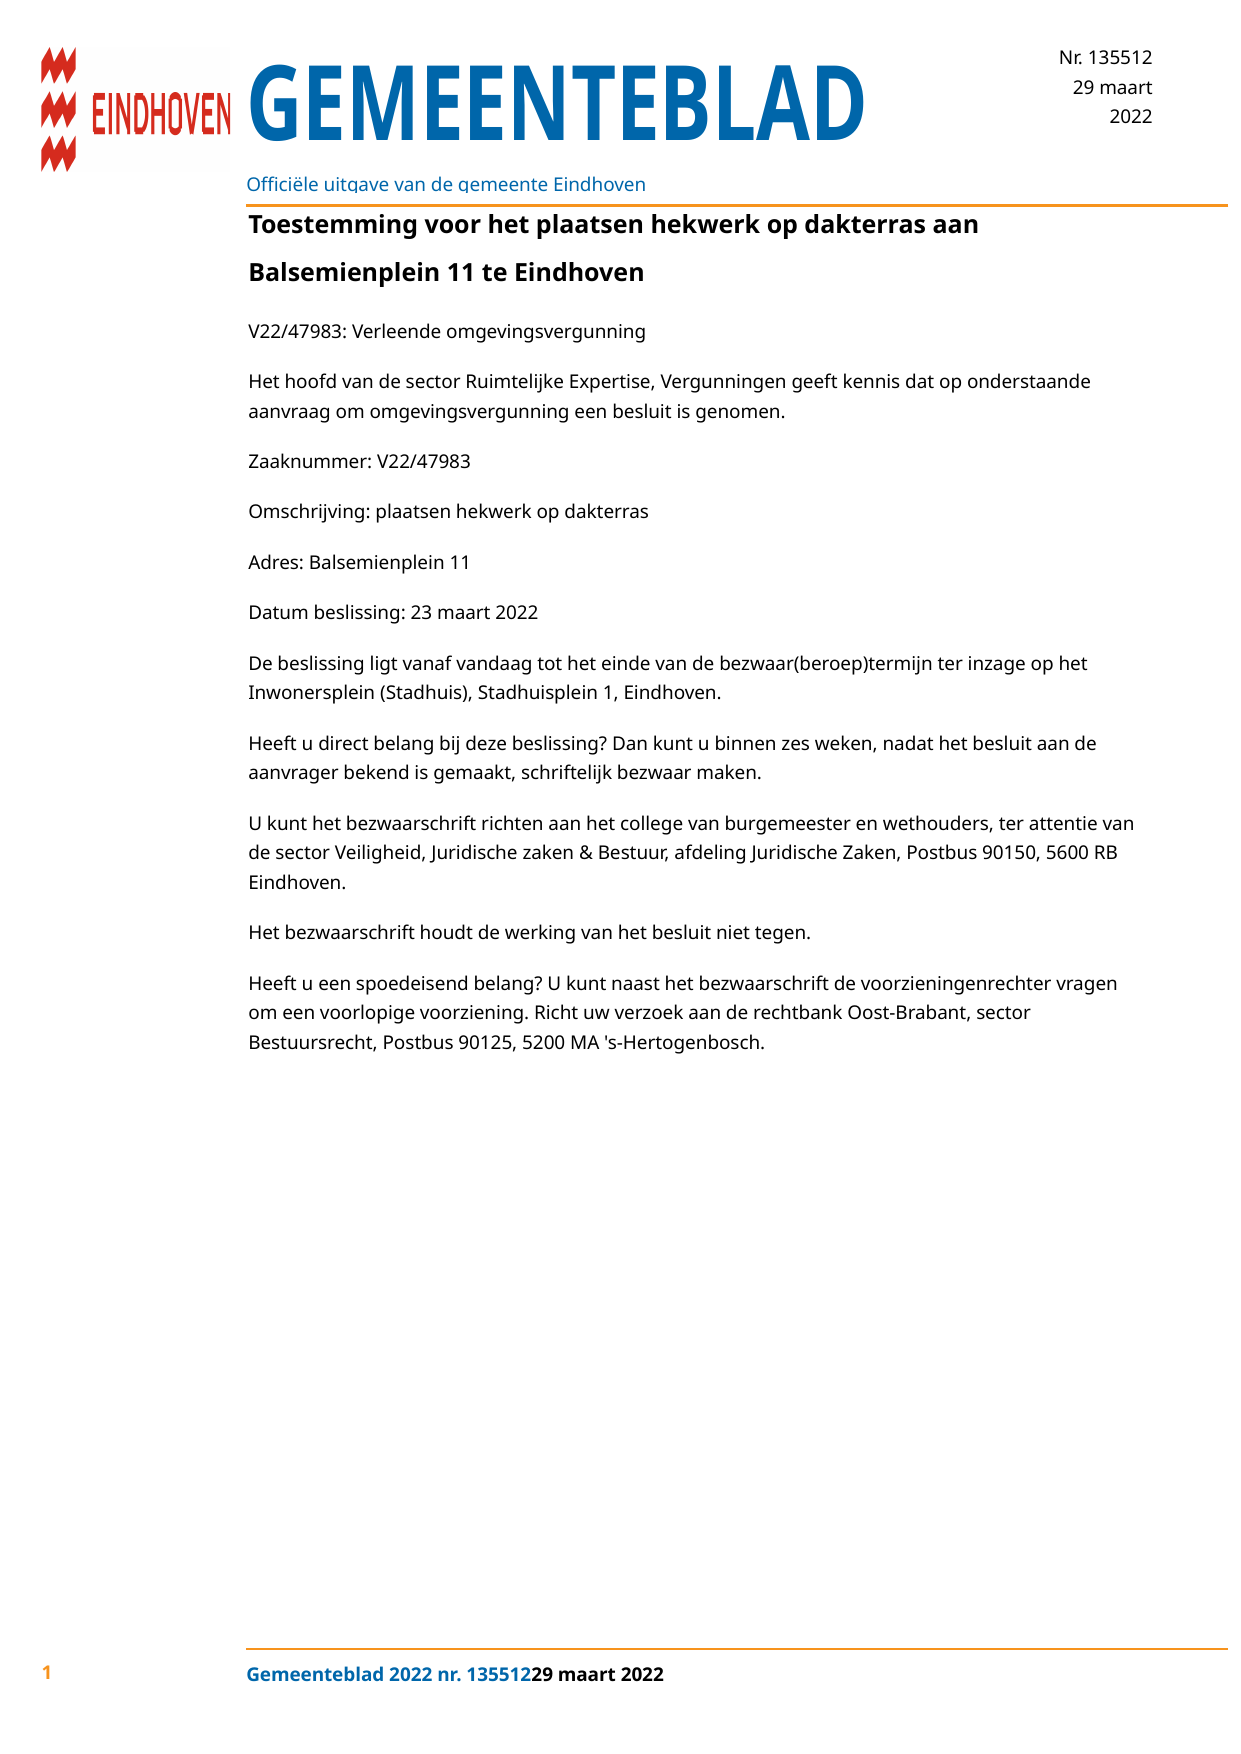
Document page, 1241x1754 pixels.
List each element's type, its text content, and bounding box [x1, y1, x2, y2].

text Het bezwaarschrift houdt de werking van het besluit niet tegen. [248, 919, 1152, 945]
text Het hoofd van de sector Ruimtelijke Expertise, Vergunningen geeft kennis dat op onderstaande aanvraag om omgevingsvergunning een besluit is genomen. [248, 368, 1152, 424]
text Zaaknummer: V22/47983 [248, 448, 1152, 474]
text Adres: Balsemienplein 11 [248, 549, 1152, 575]
text Omschrijving: plaatsen hekwerk op dakterras [248, 499, 1152, 524]
text Datum beslissing: 23 maart 2022 [248, 599, 1152, 625]
text Toestemming voor het plaatsen hekwerk op dakterras aan Balsemienplein 11 te Eindhoven [248, 207, 1152, 288]
text De beslissing ligt vanaf vandaag tot het einde van de bezwaar(beroep)termijn ter inzage op het Inwonersplein (Stadhuis), Stadhuisplein 1, Eindhoven. [248, 650, 1152, 705]
text V22/47983: Verleende omgevingsvergunning [248, 318, 1152, 344]
picture [41, 47, 231, 172]
text U kunt het bezwaarschrift richten aan het college van burgemeester en wethouders, ter attentie van de sector Veiligheid, Juridische zaken & Bestuur, afdeling Juridische Zaken, Postbus 90150, 5600 RB Eindhoven. [248, 810, 1152, 895]
text Heeft u direct belang bij deze beslissing? Dan kunt u binnen zes weken, nadat het besluit aan de aanvrager bekend is gemaakt, schriftelijk bezwaar maken. [248, 730, 1152, 785]
text Heeft u een spoedeisend belang? U kunt naast het bezwaarschrift de voorzieningenrechter vragen om een voorlopige voorziening. Richt uw verzoek aan de rechtbank Oost-Brabant, sector Bestuursrecht, Postbus 90125, 5200 MA 's-Hertogenbosch. [248, 970, 1152, 1055]
